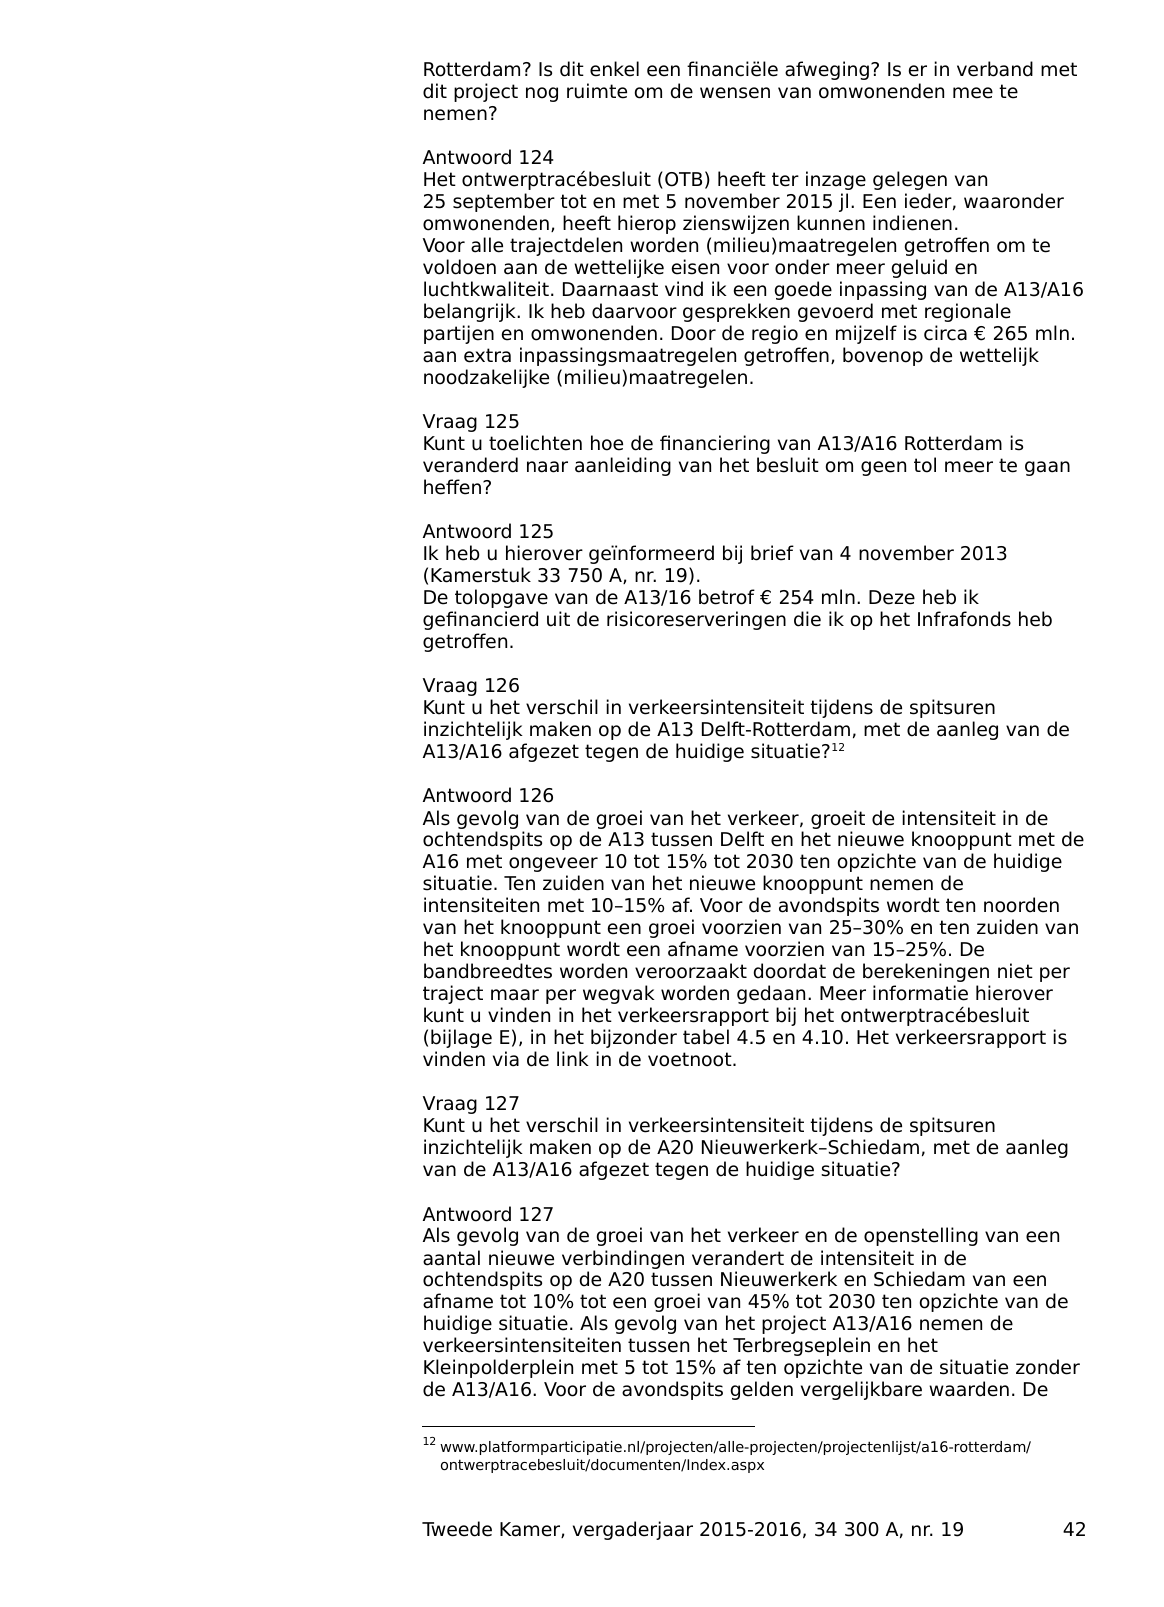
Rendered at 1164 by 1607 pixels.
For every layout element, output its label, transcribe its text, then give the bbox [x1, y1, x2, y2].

text Antwoord 125 [422, 521, 1087, 543]
text Kunt u het verschil in verkeersintensiteit tijdens de spitsuren inzichtelijk maken op de A13 Delft-Rotterdam, met de aanleg van de A13/A16 afgezet tegen de huidige situatie? [422, 697, 1087, 763]
text Antwoord 127 [422, 1203, 1087, 1225]
text Kunt u het verschil in verkeersintensiteit tijdens de spitsuren inzichtelijk maken op de A20 Nieuwerkerk–Schiedam, met de aanleg van de A13/A16 afgezet tegen de huidige situatie? [422, 1115, 1087, 1181]
text Antwoord 126 [422, 785, 1087, 807]
text Als gevolg van de groei van het verkeer, groeit de intensiteit in de ochtendspits op de A13 tussen Delft en het nieuwe knooppunt met de A16 met ongeveer 10 tot 15% tot 2030 ten opzichte van de huidige situatie. Ten zuiden van het nieuwe knooppunt nemen de intensiteiten met 10–15% af. Voor de avondspits wordt ten noorden van het knooppunt een groei voorzien van 25–30% en ten zuiden van het knooppunt wordt een afname voorzien van 15–25%. De bandbreedtes worden veroorzaakt doordat de berekeningen niet per traject maar per wegvak worden gedaan. Meer informatie hierover kunt u vinden in het verkeersrapport bij het ontwerptracébesluit (bijlage E), in het bijzonder tabel 4.5 en 4.10. Het verkeersrapport is vinden via de link in de voetnoot. [422, 807, 1087, 1071]
text Vraag 126 [422, 675, 1087, 697]
text www.platformparticipatie.nl/projecten/alle-projecten/projectenlijst/a16-rotterdam/ontwerptracebesluit/documenten/Index.aspx [422, 1435, 1087, 1474]
text Als gevolg van de groei van het verkeer en de openstelling van een aantal nieuwe verbindingen verandert de intensiteit in de ochtendspits op de A20 tussen Nieuwerkerk en Schiedam van een afname tot 10% tot een groei van 45% tot 2030 ten opzichte van de huidige situatie. Als gevolg van het project A13/A16 nemen de verkeersintensiteiten tussen het Terbregseplein en het Kleinpolderplein met 5 tot 15% af ten opzichte van de situatie zonder de A13/A16. Voor de avondspits gelden vergelijkbare waarden. De [422, 1225, 1087, 1401]
text Vraag 127 [422, 1093, 1087, 1115]
text Antwoord 124 [422, 147, 1087, 169]
text Ik heb u hierover geïnformeerd bij brief van 4 november 2013 (Kamerstuk 33 750 A, nr. 19). [422, 543, 1087, 587]
text Kunt u toelichten hoe de financiering van A13/A16 Rotterdam is veranderd naar aanleiding van het besluit om geen tol meer te gaan heffen? [422, 433, 1087, 499]
text Het ontwerptracébesluit (OTB) heeft ter inzage gelegen van 25 september tot en met 5 november 2015 jl. Een ieder, waaronder omwonenden, heeft hierop zienswijzen kunnen indienen. [422, 169, 1087, 235]
text Vraag 125 [422, 411, 1087, 433]
text Voor alle trajectdelen worden (milieu)maatregelen getroffen om te voldoen aan de wettelijke eisen voor onder meer geluid en luchtkwaliteit. Daarnaast vind ik een goede inpassing van de A13/A16 belangrijk. Ik heb daarvoor gesprekken gevoerd met regionale partijen en omwonenden. Door de regio en mijzelf is circa € 265 mln. aan extra inpassingsmaatregelen getroffen, bovenop de wettelijk noodzakelijke (milieu)maatregelen. [422, 235, 1087, 389]
text De tolopgave van de A13/16 betrof € 254 mln. Deze heb ik gefinancierd uit de risicoreserveringen die ik op het Infrafonds heb getroffen. [422, 587, 1087, 653]
text Rotterdam? Is dit enkel een financiële afweging? Is er in verband met dit project nog ruimte om de wensen van omwonenden mee te nemen? [422, 59, 1087, 125]
